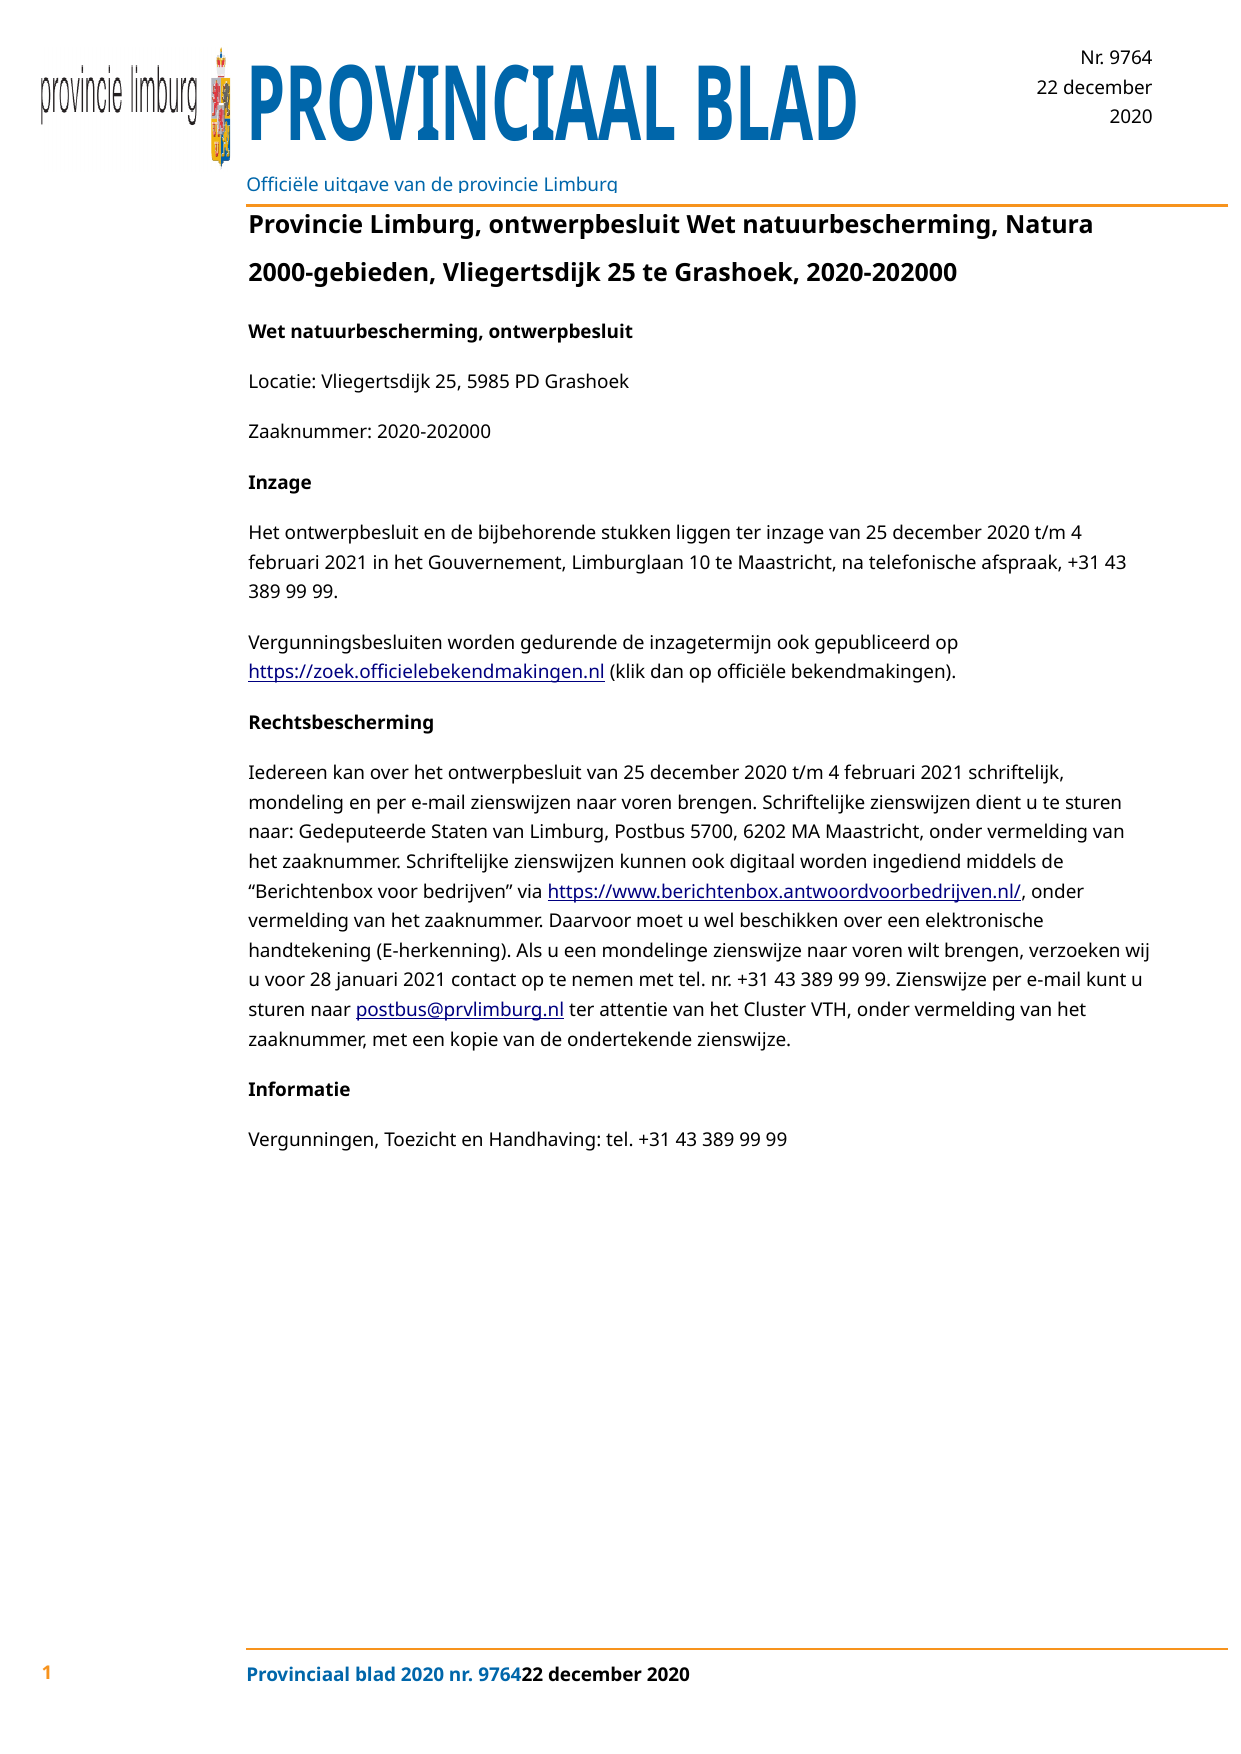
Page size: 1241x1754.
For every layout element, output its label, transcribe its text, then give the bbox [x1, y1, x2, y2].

picture [41, 47, 231, 172]
text Informatie [248, 1076, 1152, 1102]
text Wet natuurbescherming, ontwerpbesluit [248, 318, 1152, 344]
text Rechtsbescherming [248, 709, 1152, 735]
text Zaaknummer: 2020-202000 [248, 419, 1152, 444]
text Locatie: Vliegertsdijk 25, 5985 PD Grashoek [248, 368, 1152, 394]
text Provincie Limburg, ontwerpbesluit Wet natuurbescherming, Natura 2000-gebieden, Vliegertsdijk 25 te Grashoek, 2020-202000 [248, 207, 1152, 288]
text Vergunningen, Toezicht en Handhaving: tel. +31 43 389 99 99 [248, 1127, 1152, 1152]
text Vergunningsbesluiten worden gedurende de inzagetermijn ook gepubliceerd op https://zoek.officielebekendmakingen.nl (klik dan op officiële bekendmakingen). [248, 629, 1152, 684]
text Iedereen kan over het ontwerpbesluit van 25 december 2020 t/m 4 februari 2021 schriftelijk, mondeling en per e-mail zienswijzen naar voren brengen. Schriftelijke zienswijzen dient u te sturen naar: Gedeputeerde Staten van Limburg, Postbus 5700, 6202 MA Maastricht, onder vermelding van het zaaknummer. Schriftelijke zienswijzen kunnen ook digitaal worden ingediend middels de “Berichtenbox voor bedrijven” via https://www.berichtenbox.antwoordvoorbedrijven.nl/, onder vermelding van het zaaknummer. Daarvoor moet u wel beschikken over een elektronische handtekening (E-herkenning). Als u een mondelinge zienswijze naar voren wilt brengen, verzoeken wij u voor 28 januari 2021 contact op te nemen met tel. nr. +31 43 389 99 99. Zienswijze per e-mail kunt u sturen naar postbus@prvlimburg.nl ter attentie van het Cluster VTH, onder vermelding van het zaaknummer, met een kopie van de ondertekende zienswijze. [248, 759, 1152, 1052]
text Inzage [248, 469, 1152, 495]
text Het ontwerpbesluit en de bijbehorende stukken liggen ter inzage van 25 december 2020 t/m 4 februari 2021 in het Gouvernement, Limburglaan 10 te Maastricht, na telefonische afspraak, +31 43 389 99 99. [248, 519, 1152, 604]
